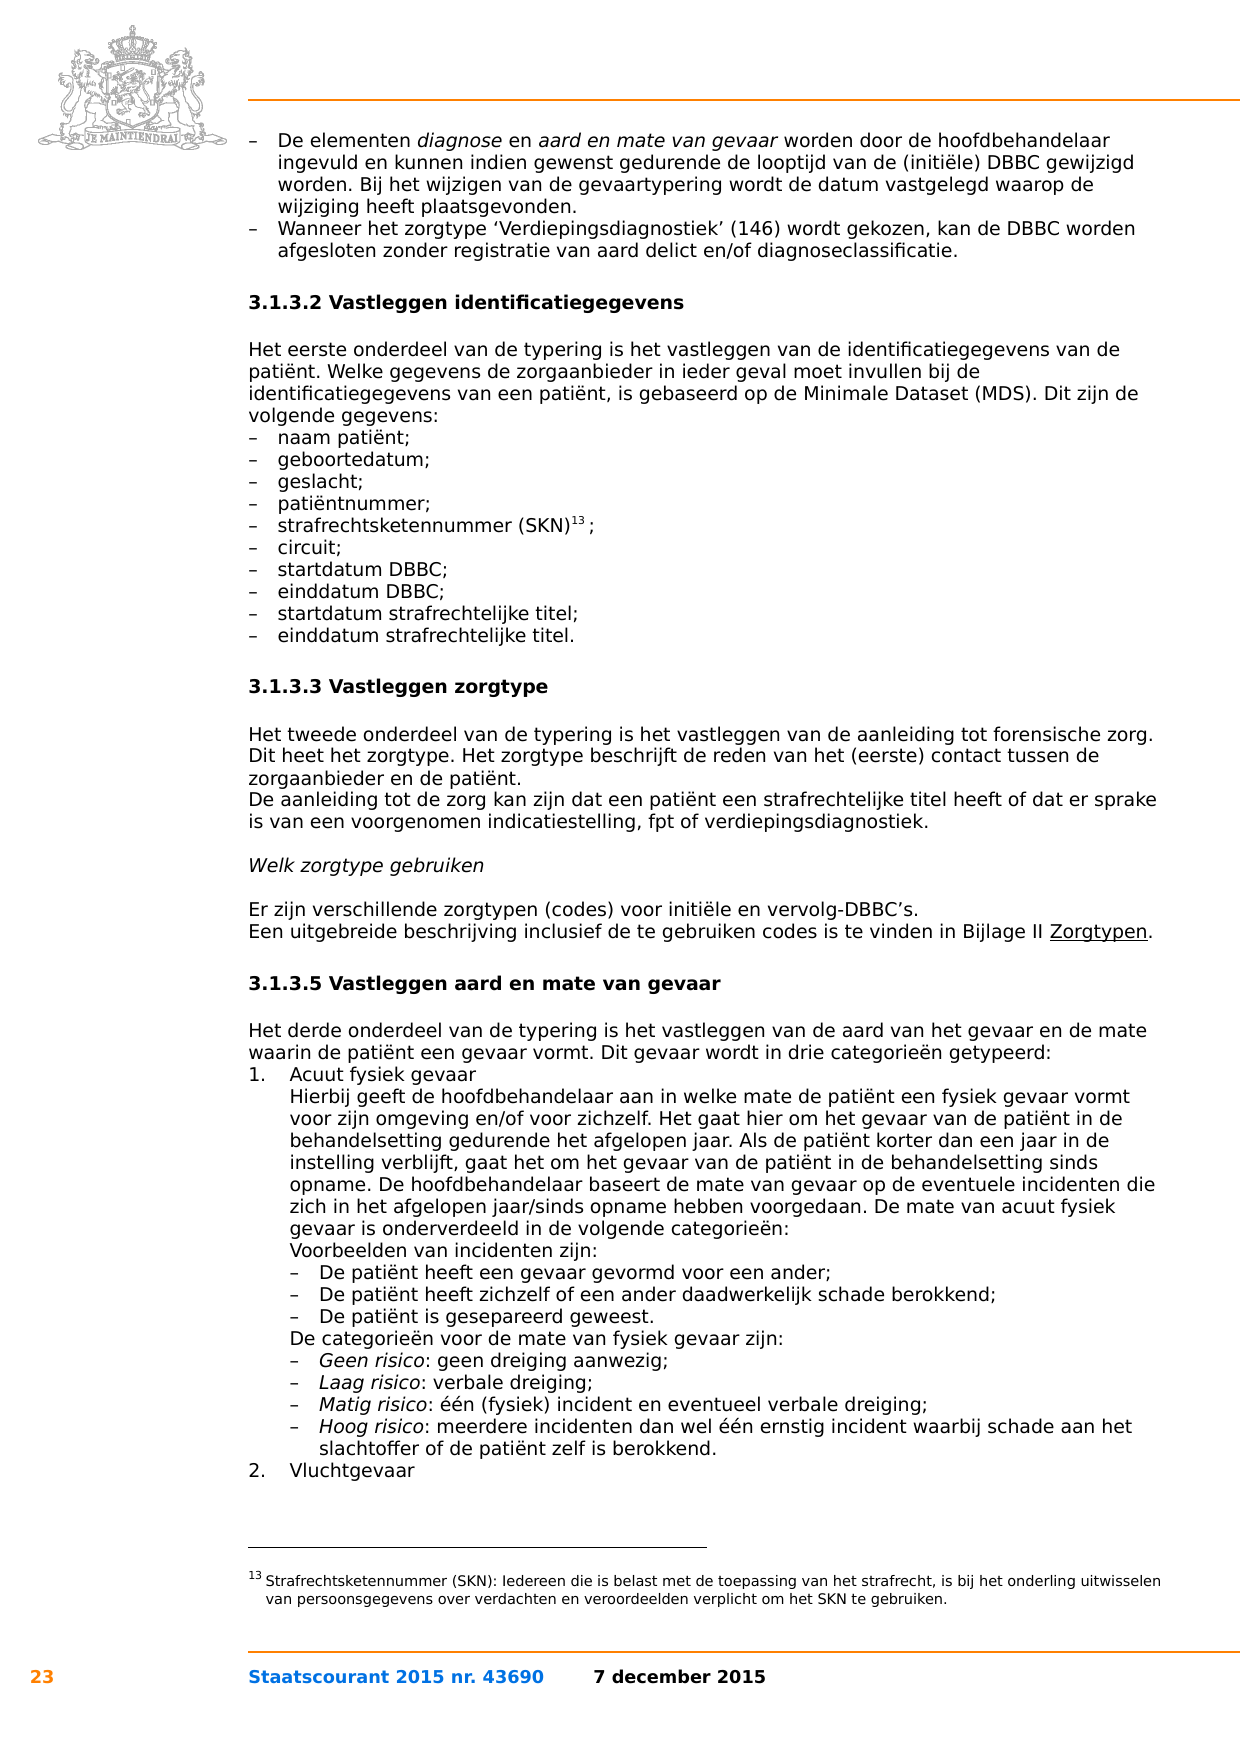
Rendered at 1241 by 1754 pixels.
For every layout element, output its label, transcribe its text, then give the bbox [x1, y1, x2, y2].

text – startdatum strafrechtelijke titel; [248, 602, 1163, 624]
subtitle 3.1.3.3 Vastleggen zorgtype [248, 676, 1163, 698]
text – Hoog risico: meerdere incidenten dan wel één ernstig incident waarbij schade aan het slachtoffer of de patiënt zelf is berokkend. [289, 1416, 1163, 1459]
text – circuit; [248, 537, 1163, 558]
text – einddatum DBBC; [248, 581, 1163, 602]
subtitle 3.1.3.5 Vastleggen aard en mate van gevaar [248, 973, 1163, 995]
text Het tweede onderdeel van de typering is het vastleggen van de aanleiding tot forensische zorg. Dit heet het zorgtype. Het zorgtype beschrijft de reden van het (eerste) contact tussen de zorgaanbieder en de patiënt. [248, 723, 1163, 789]
text – Geen risico: geen dreiging aanwezig; [289, 1350, 1163, 1372]
text – Wanneer het zorgtype ‘Verdiepingsdiagnostiek’ (146) wordt gekozen, kan de DBBC worden afgesloten zonder registratie van aard delict en/of diagnoseclassificatie. [248, 218, 1163, 262]
text Het derde onderdeel van de typering is het vastleggen van de aard van het gevaar en de mate waarin de patiënt een gevaar vormt. Dit gevaar wordt in drie categorieën getypeerd: [248, 1020, 1163, 1064]
text Het eerste onderdeel van de typering is het vastleggen van de identificatiegegevens van de patiënt. Welke gegevens de zorgaanbieder in ieder geval moet invullen bij de identificatiegegevens van een patiënt, is gebaseerd op de Minimale Dataset (MDS). Dit zijn de volgende gegevens: [248, 339, 1163, 427]
subtitle Welk zorgtype gebruiken [248, 855, 1163, 877]
text Voorbeelden van incidenten zijn: [289, 1240, 1163, 1262]
subtitle 3.1.3.2 Vastleggen identificatiegegevens [248, 292, 1163, 314]
picture [38, 25, 227, 150]
text – Matig risico: één (fysiek) incident en eventueel verbale dreiging; [289, 1394, 1163, 1416]
text – strafrechtsketennummer (SKN); [248, 514, 1163, 537]
text – De patiënt heeft zichzelf of een ander daadwerkelijk schade berokkend; [289, 1284, 1163, 1306]
text – patiëntnummer; [248, 493, 1163, 514]
text – De elementen diagnose en aard en mate van gevaar worden door de hoofdbehandelaar ingevuld en kunnen indien gewenst gedurende de looptijd van de (initiële) DBBC gewijzigd worden. Bij het wijzigen van de gevaartypering wordt de datum vastgelegd waarop de wijziging heeft plaatsgevonden. [248, 130, 1163, 218]
text – De patiënt is gesepareerd geweest. [289, 1306, 1163, 1328]
text Een uitgebreide beschrijving inclusief de te gebruiken codes is te vinden in Bijlage II Zorgtypen. [248, 921, 1163, 943]
text 1. Acuut fysiek gevaar [248, 1064, 1163, 1086]
text – naam patiënt; [248, 427, 1163, 449]
text 2. Vluchtgevaar [248, 1459, 1163, 1482]
text – einddatum strafrechtelijke titel. [248, 624, 1163, 646]
text De aanleiding tot de zorg kan zijn dat een patiënt een strafrechtelijke titel heeft of dat er sprake is van een voorgenomen indicatiestelling, fpt of verdiepingsdiagnostiek. [248, 789, 1163, 833]
text Er zijn verschillende zorgtypen (codes) voor initiële en vervolg-DBBC’s. [248, 899, 1163, 921]
text – Laag risico: verbale dreiging; [289, 1372, 1163, 1394]
text – De patiënt heeft een gevaar gevormd voor een ander; [289, 1262, 1163, 1284]
text Strafrechtsketennummer (SKN): Iedereen die is belast met de toepassing van het strafrecht, is bij het onderling uitwisselen van persoonsgegevens over verdachten en veroordeelden verplicht om het SKN te gebruiken. [248, 1569, 1163, 1608]
text – geslacht; [248, 471, 1163, 493]
text Hierbij geeft de hoofdbehandelaar aan in welke mate de patiënt een fysiek gevaar vormt voor zijn omgeving en/of voor zichzelf. Het gaat hier om het gevaar van de patiënt in de behandelsetting gedurende het afgelopen jaar. Als de patiënt korter dan een jaar in de instelling verblijft, gaat het om het gevaar van de patiënt in de behandelsetting sinds opname. De hoofdbehandelaar baseert de mate van gevaar op de eventuele incidenten die zich in het afgelopen jaar/sinds opname hebben voorgedaan. De mate van acuut fysiek gevaar is onderverdeeld in de volgende categorieën: [289, 1086, 1163, 1240]
text – geboortedatum; [248, 449, 1163, 471]
text – startdatum DBBC; [248, 558, 1163, 581]
text De categorieën voor de mate van fysiek gevaar zijn: [289, 1328, 1163, 1350]
